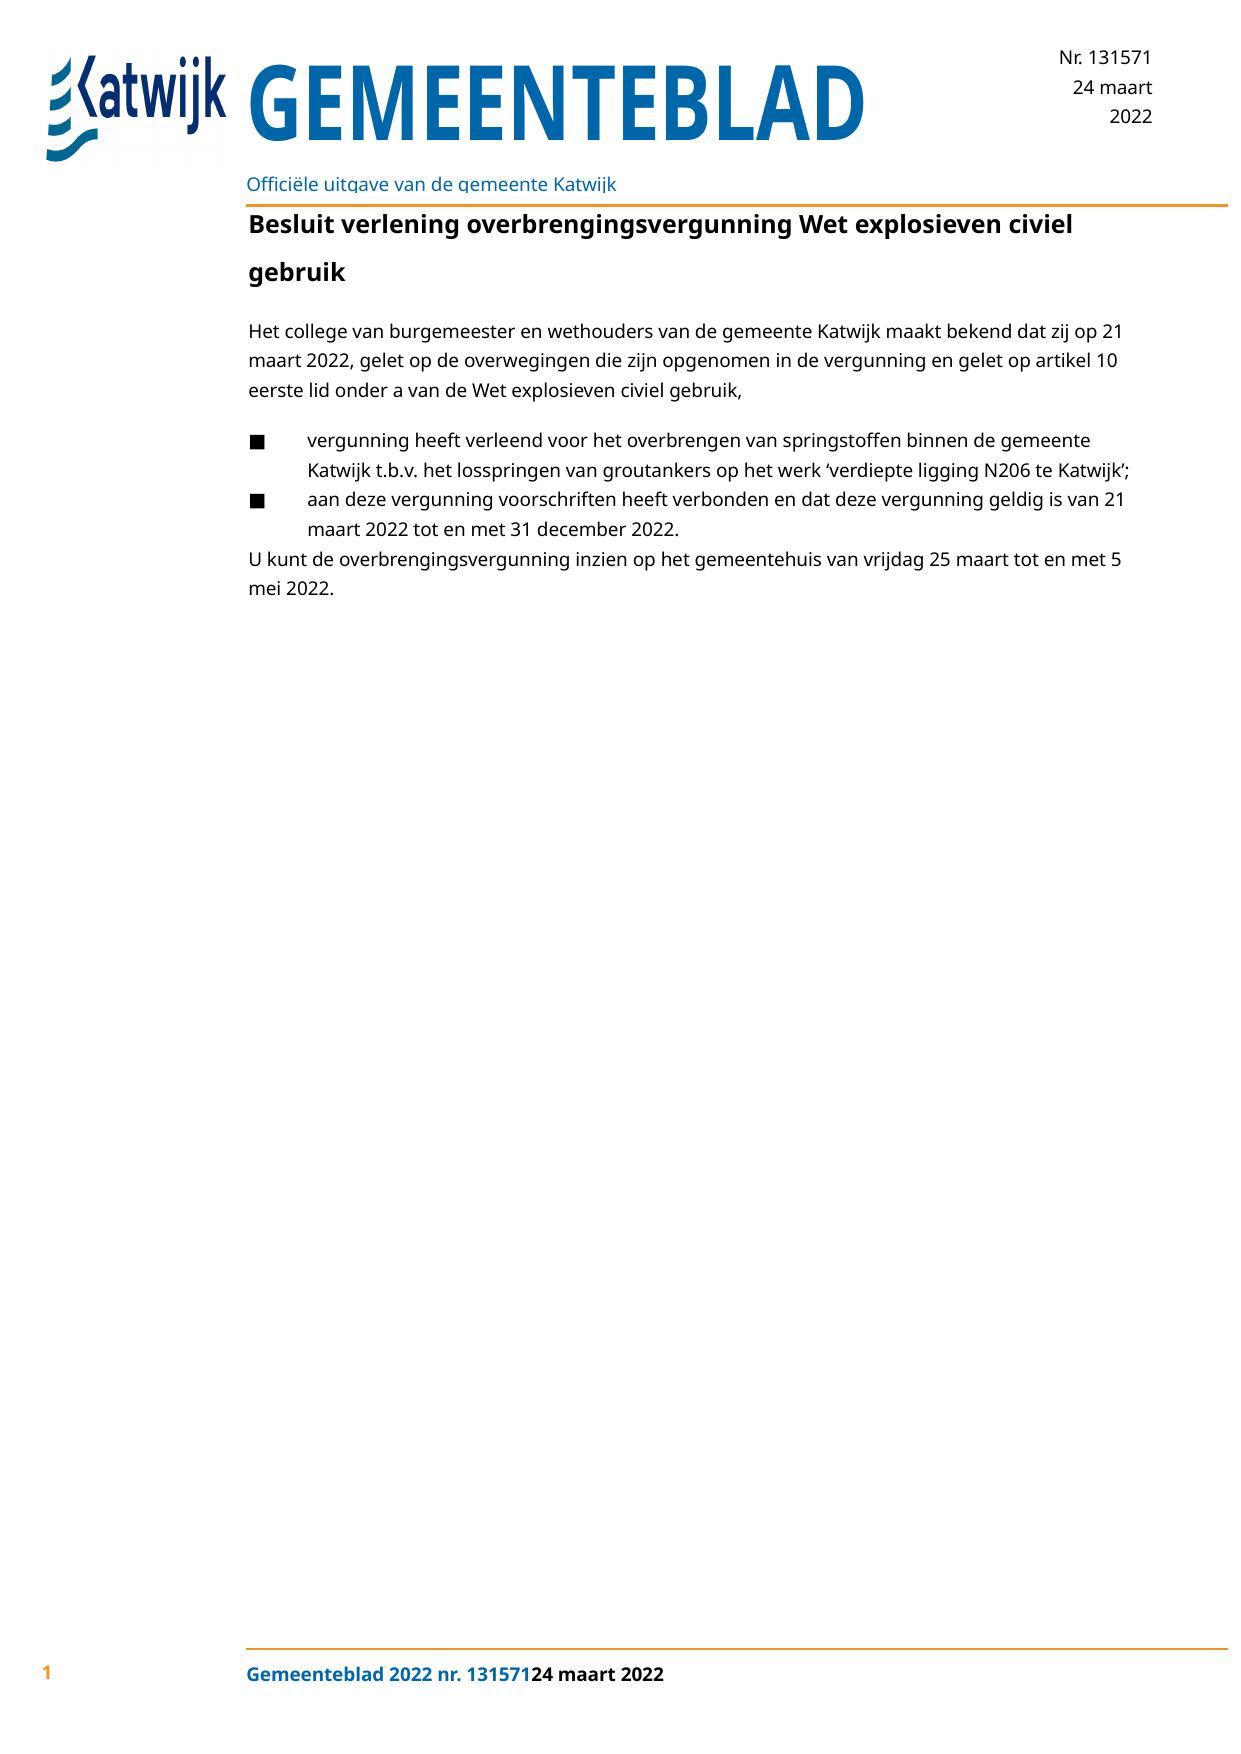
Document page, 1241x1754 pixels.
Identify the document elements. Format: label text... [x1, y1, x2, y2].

text Het college van burgemeester en wethouders van de gemeente Katwijk maakt bekend dat zij op 21 maart 2022, gelet op de overwegingen die zijn opgenomen in de vergunning en gelet op artikel 10 eerste lid onder a van de Wet explosieven civiel gebruik, [248, 318, 1152, 403]
list vergunning heeft verleend voor het overbrengen van springstoffen binnen de gemeente Katwijk t.b.v. het losspringen van groutankers op het werk ‘verdiepte ligging N206 te Katwijk’; [248, 427, 1152, 483]
text U kunt de overbrengingsvergunning inzien op het gemeentehuis van vrijdag 25 maart tot en met 5 mei 2022. [248, 546, 1152, 601]
text Besluit verlening overbrengingsvergunning Wet explosieven civiel gebruik [248, 207, 1152, 288]
picture [41, 47, 231, 172]
list aan deze vergunning voorschriften heeft verbonden en dat deze vergunning geldig is van 21 maart 2022 tot en met 31 december 2022. [248, 487, 1152, 542]
